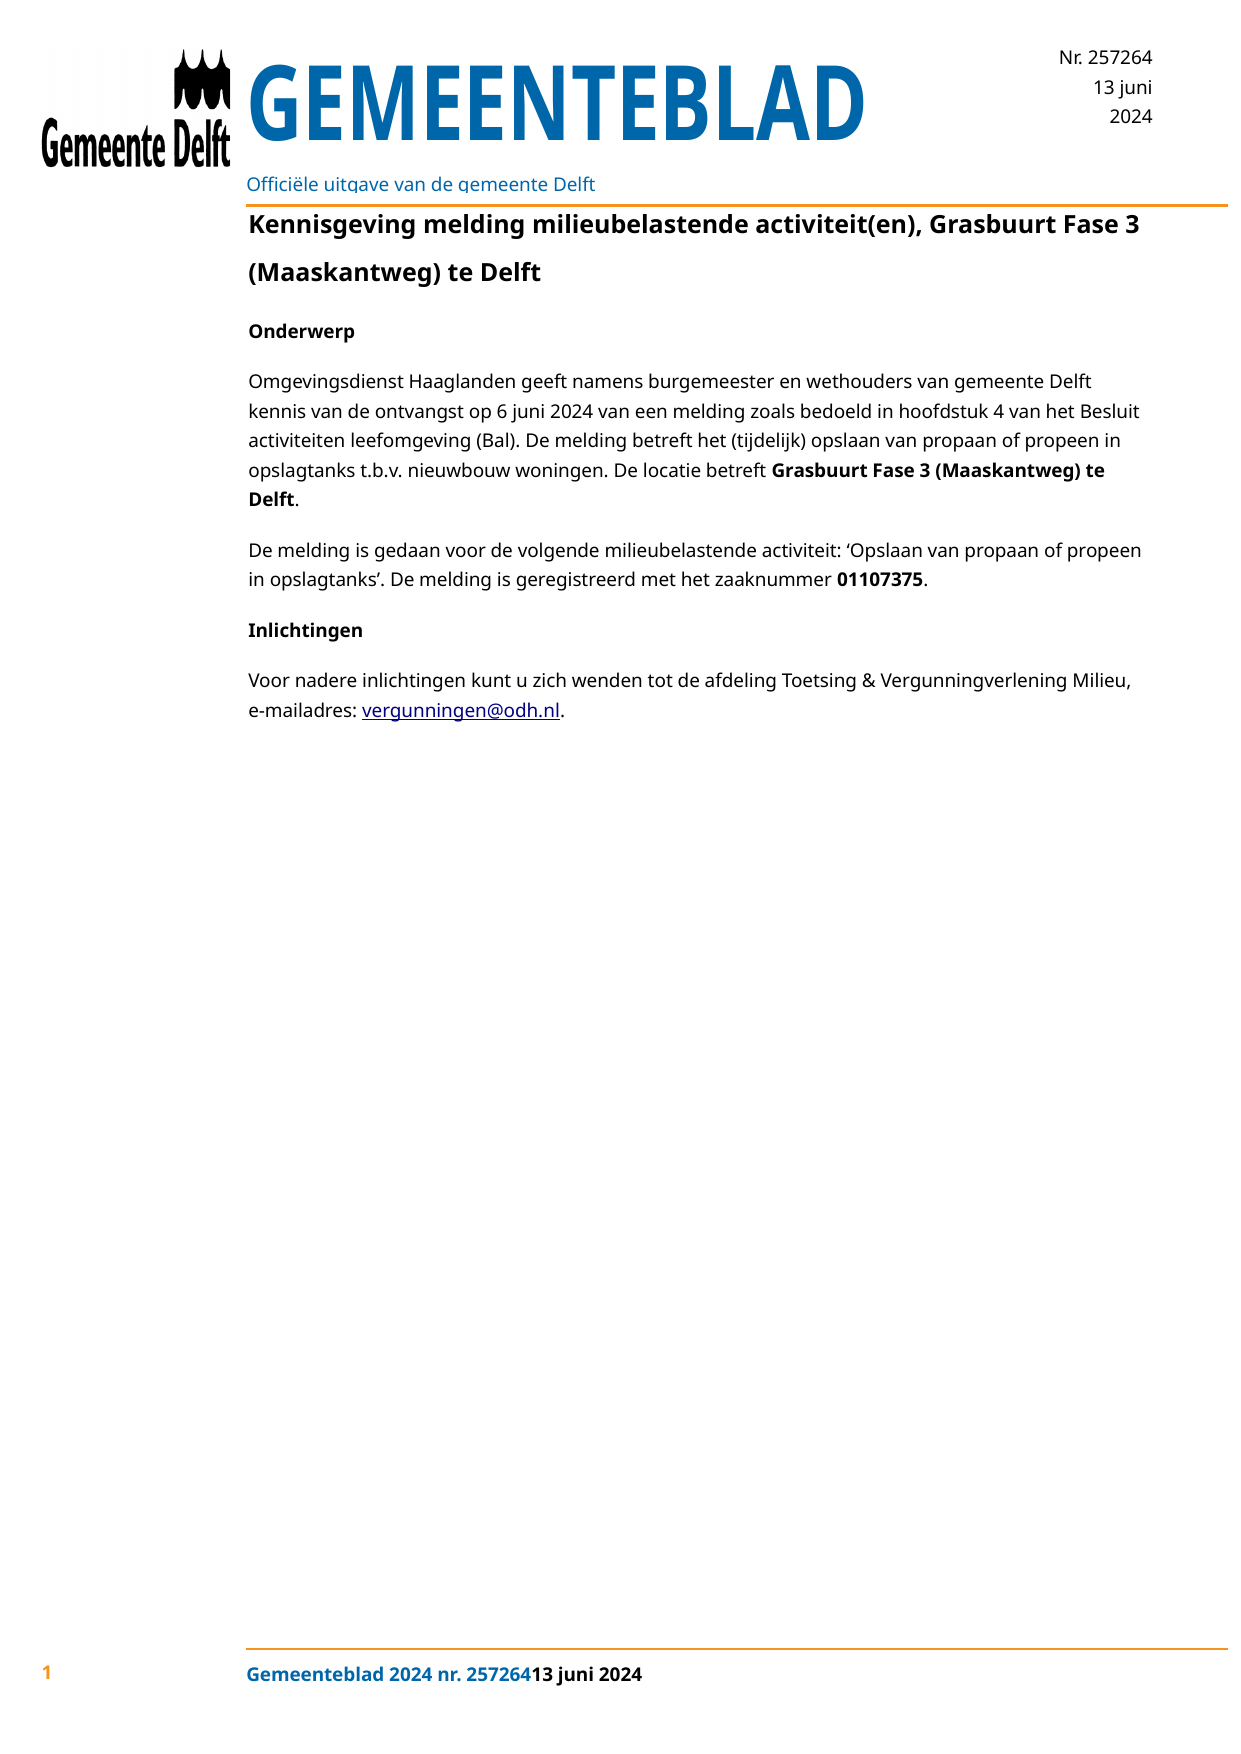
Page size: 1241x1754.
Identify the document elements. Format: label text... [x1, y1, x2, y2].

text Inlichtingen [248, 617, 1152, 643]
text Kennisgeving melding milieubelastende activiteit(en), Grasbuurt Fase 3 (Maaskantweg) te Delft [248, 207, 1152, 288]
text Omgevingsdienst Haaglanden geeft namens burgemeester en wethouders van gemeente Delft kennis van de ontvangst op 6 juni 2024 van een melding zoals bedoeld in hoofdstuk 4 van het Besluit activiteiten leefomgeving (Bal). De melding betreft het (tijdelijk) opslaan van propaan of propeen in opslagtanks t.b.v. nieuwbouw woningen. De locatie betreft Grasbuurt Fase 3 (Maaskantweg) te Delft. [248, 368, 1152, 512]
picture [41, 47, 231, 172]
text Voor nadere inlichtingen kunt u zich wenden tot de afdeling Toetsing & Vergunningverlening Milieu, e-mailadres: vergunningen@odh.nl. [248, 667, 1152, 723]
text De melding is gedaan voor de volgende milieubelastende activiteit: ‘Opslaan van propaan of propeen in opslagtanks’. De melding is geregistreerd met het zaaknummer 01107375. [248, 537, 1152, 592]
text Onderwerp [248, 318, 1152, 344]
